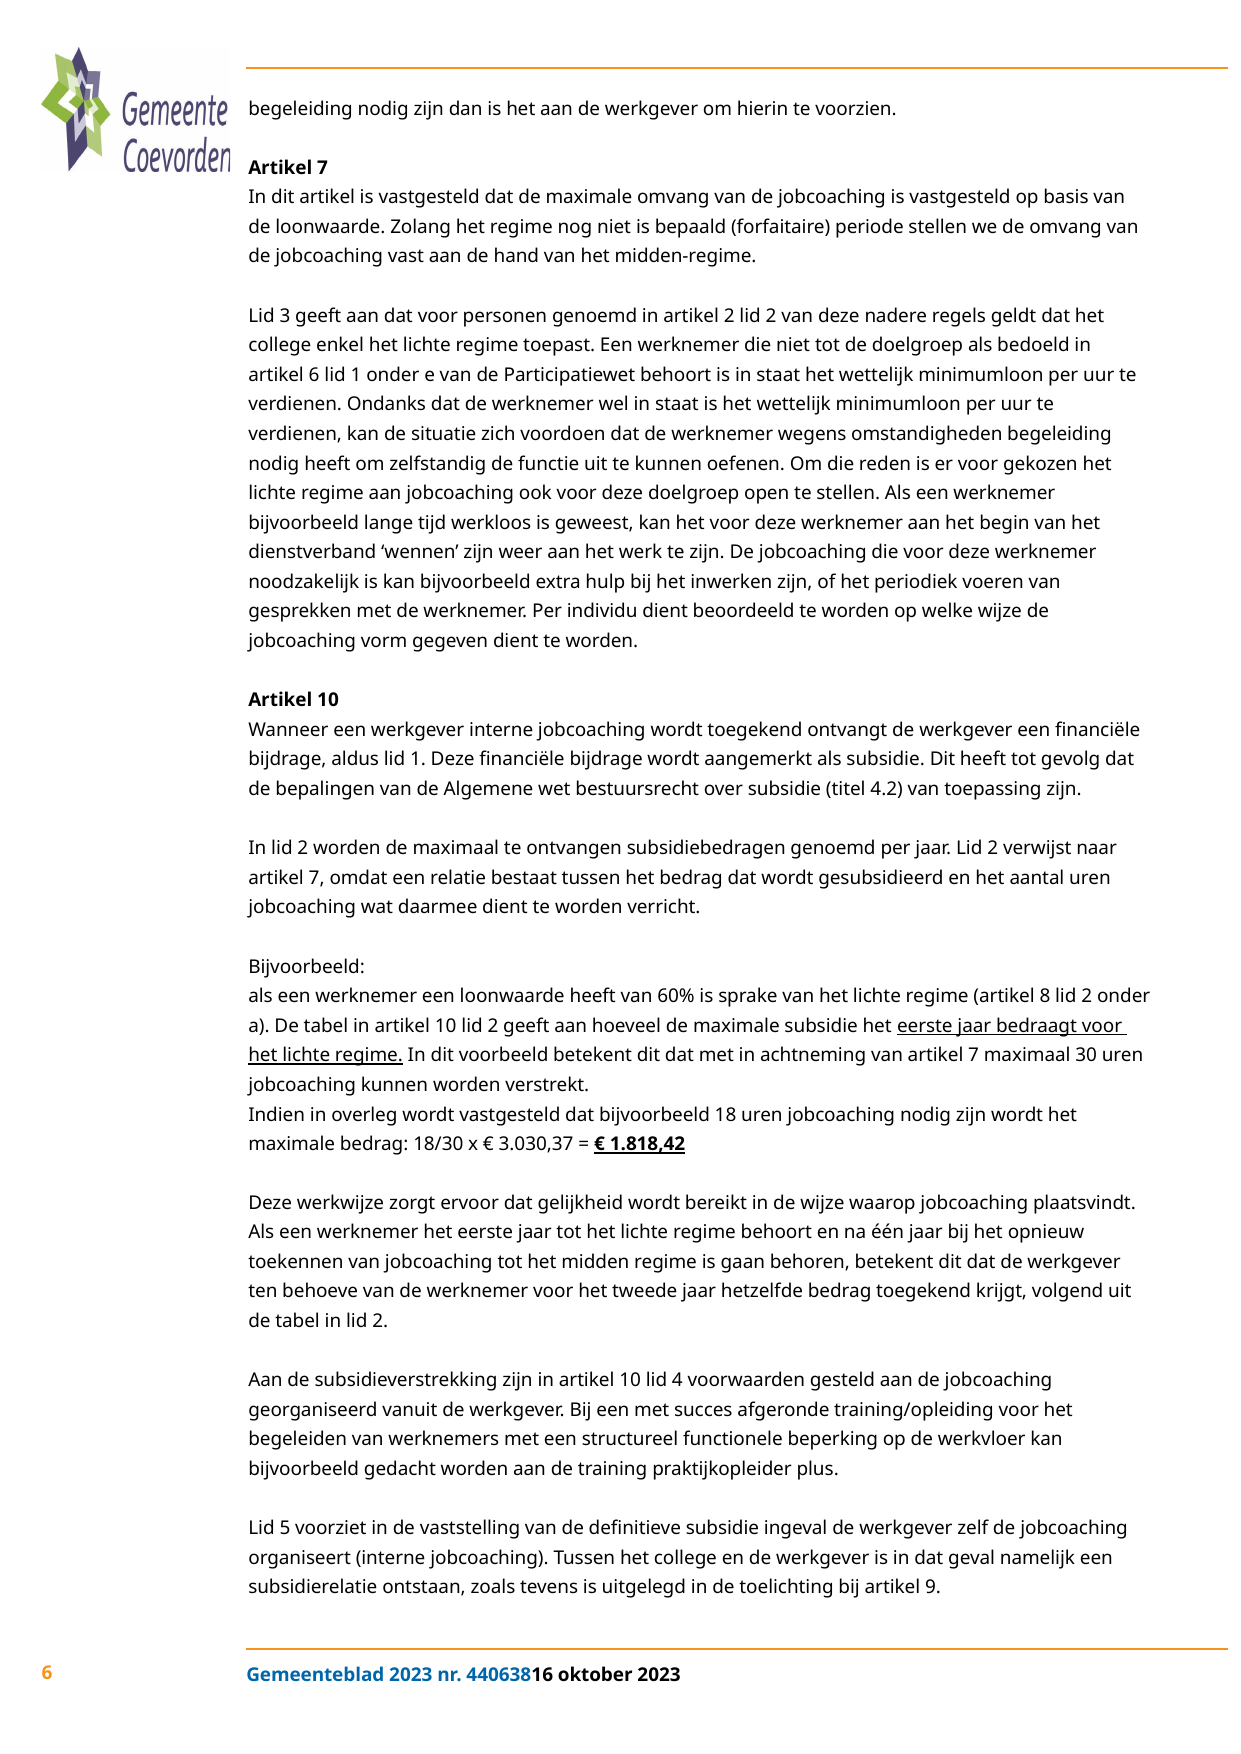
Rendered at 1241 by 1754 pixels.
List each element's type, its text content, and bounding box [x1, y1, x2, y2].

text Aan de subsidieverstrekking zijn in artikel 10 lid 4 voorwaarden gesteld aan de jobcoaching georganiseerd vanuit de werkgever. Bij een met succes afgeronde training/opleiding voor het begeleiden van werknemers met een structureel functionele beperking op de werkvloer kan bijvoorbeeld gedacht worden aan de training praktijkopleider plus. [248, 1366, 1152, 1481]
text Wanneer een werkgever interne jobcoaching wordt toegekend ontvangt de werkgever een financiële bijdrage, aldus lid 1. Deze financiële bijdrage wordt aangemerkt als subsidie. Dit heeft tot gevolg dat de bepalingen van de Algemene wet bestuursrecht over subsidie (titel 4.2) van toepassing zijn. [248, 716, 1152, 801]
text Deze werkwijze zorgt ervoor dat gelijkheid wordt bereikt in de wijze waarop jobcoaching plaatsvindt. Als een werknemer het eerste jaar tot het lichte regime behoort en na één jaar bij het opnieuw toekennen van jobcoaching tot het midden regime is gaan behoren, betekent dit dat de werkgever ten behoeve van de werknemer voor het tweede jaar hetzelfde bedrag toegekend krijgt, volgend uit de tabel in lid 2. [248, 1189, 1152, 1333]
text In lid 2 worden de maximaal te ontvangen subsidiebedragen genoemd per jaar. Lid 2 verwijst naar artikel 7, omdat een relatie bestaat tussen het bedrag dat wordt gesubsidieerd en het aantal uren jobcoaching wat daarmee dient te worden verricht. [248, 834, 1152, 919]
table_header Bijvoorbeeld: als een werknemer een loonwaarde heeft van 60% is sprake van het lichte regime (artikel 8 lid 2 onder a). De tabel in artikel 10 lid 2 geeft aan hoeveel de maximale subsidie het eerste jaar bedraagt voor het lichte regime. In dit voorbeeld betekent dit dat met in achtneming van artikel 7 maximaal 30 uren jobcoaching kunnen worden verstrekt. Indien in overleg wordt vastgesteld dat bijvoorbeeld 18 uren jobcoaching nodig zijn wordt het maximale bedrag: 18/30 x € 3.030,37 = € 1.818,42 [248, 953, 1152, 1156]
text Artikel 10 [248, 686, 1152, 712]
picture [41, 47, 231, 172]
text Artikel 7 [248, 154, 1152, 180]
text In dit artikel is vastgesteld dat de maximale omvang van de jobcoaching is vastgesteld op basis van de loonwaarde. Zolang het regime nog niet is bepaald (forfaitaire) periode stellen we de omvang van de jobcoaching vast aan de hand van het midden-regime. [248, 183, 1152, 268]
text Lid 3 geeft aan dat voor personen genoemd in artikel 2 lid 2 van deze nadere regels geldt dat het college enkel het lichte regime toepast. Een werknemer die niet tot de doelgroep als bedoeld in artikel 6 lid 1 onder e van de Participatiewet behoort is in staat het wettelijk minimumloon per uur te verdienen. Ondanks dat de werknemer wel in staat is het wettelijk minimumloon per uur te verdienen, kan de situatie zich voordoen dat de werknemer wegens omstandigheden begeleiding nodig heeft om zelfstandig de functie uit te kunnen oefenen. Om die reden is er voor gekozen het lichte regime aan jobcoaching ook voor deze doelgroep open te stellen. Als een werknemer bijvoorbeeld lange tijd werkloos is geweest, kan het voor deze werknemer aan het begin van het dienstverband ‘wennen’ zijn weer aan het werk te zijn. De jobcoaching die voor deze werknemer noodzakelijk is kan bijvoorbeeld extra hulp bij het inwerken zijn, of het periodiek voeren van gesprekken met de werknemer. Per individu dient beoordeeld te worden op welke wijze de jobcoaching vorm gegeven dient te worden. [248, 302, 1152, 653]
text Lid 5 voorziet in de vaststelling van de definitieve subsidie ingeval de werkgever zelf de jobcoaching organiseert (interne jobcoaching). Tussen het college en de werkgever is in dat geval namelijk een subsidierelatie ontstaan, zoals tevens is uitgelegd in de toelichting bij artikel 9. [248, 1514, 1152, 1599]
text begeleiding nodig zijn dan is het aan de werkgever om hierin te voorzien. [248, 95, 1152, 121]
